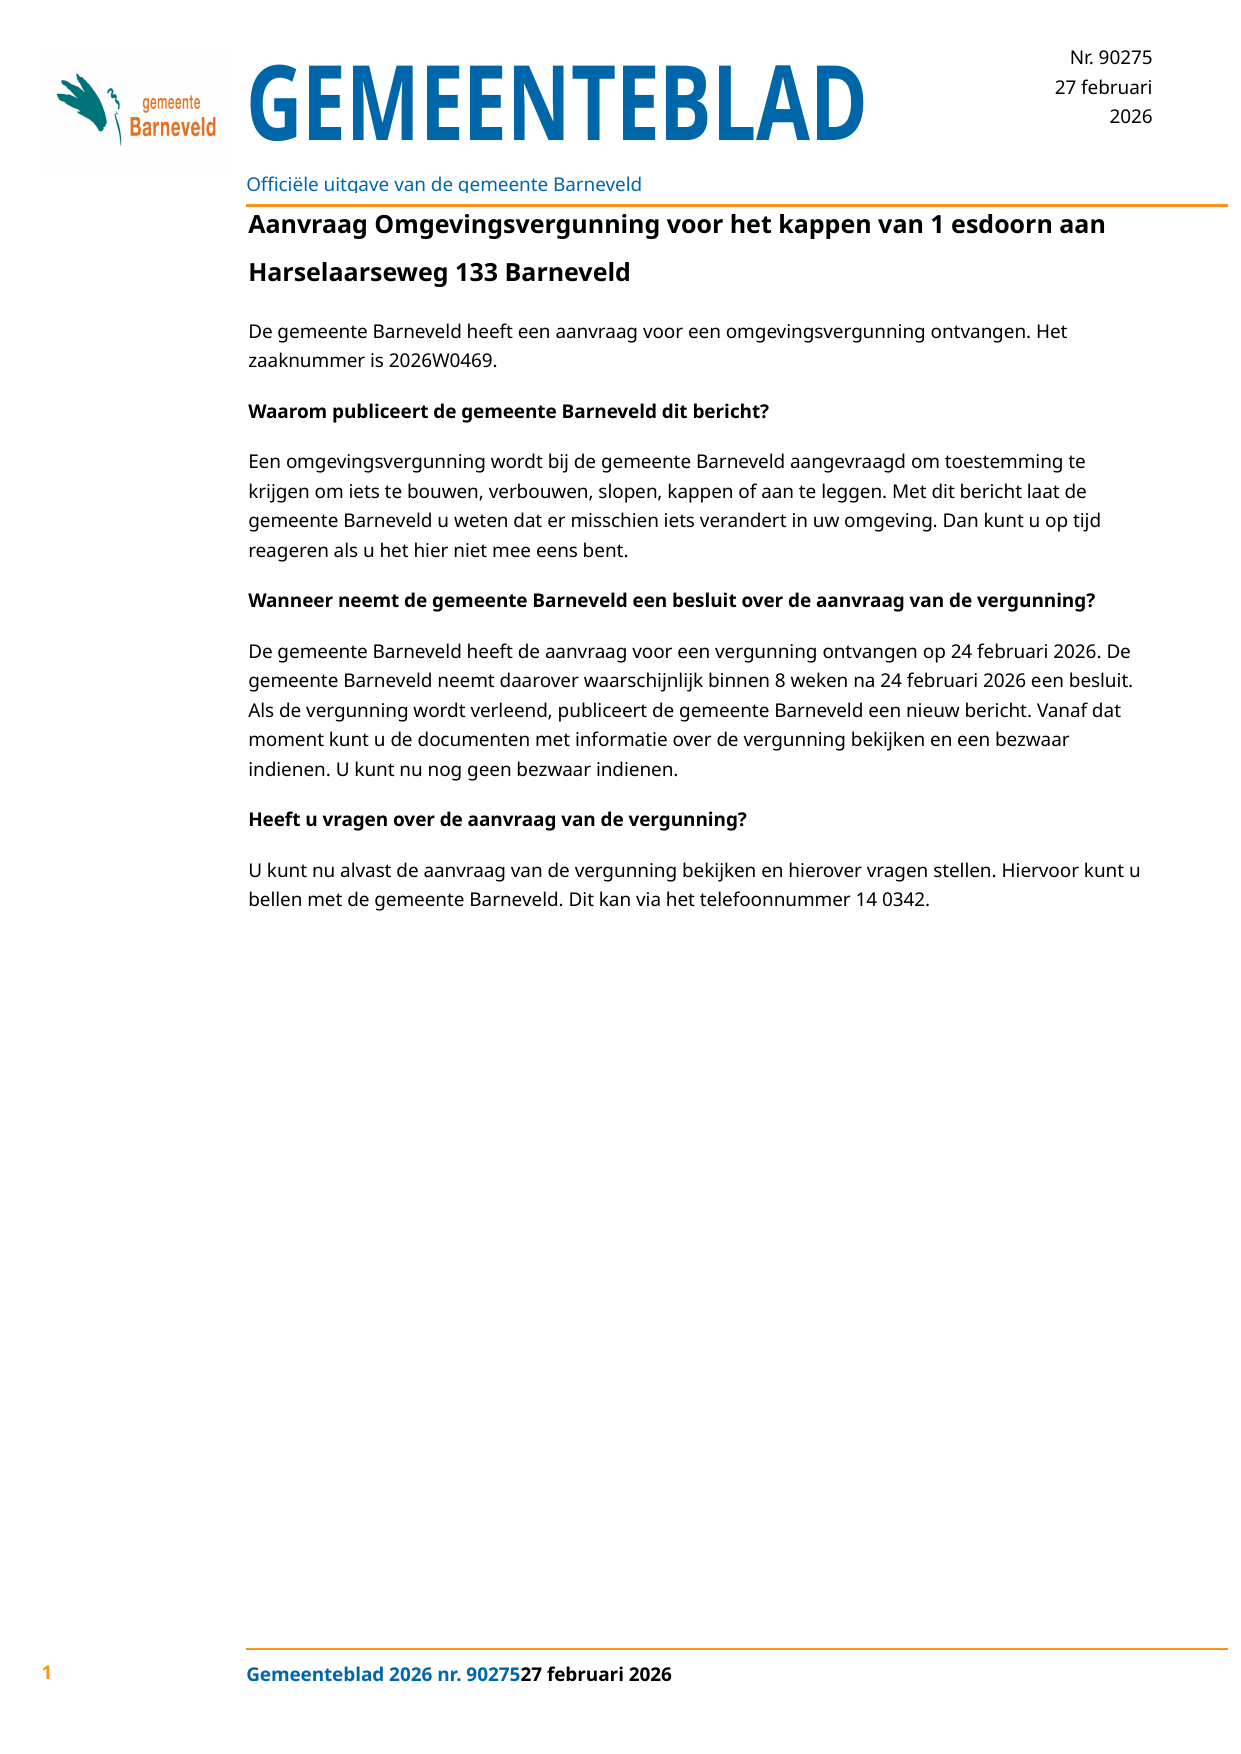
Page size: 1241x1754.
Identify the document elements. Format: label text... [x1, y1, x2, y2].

text U kunt nu alvast de aanvraag van de vergunning bekijken en hierover vragen stellen. Hiervoor kunt u bellen met de gemeente Barneveld. Dit kan via het telefoonnummer 14 0342. [248, 857, 1152, 912]
text Waarom publiceert de gemeente Barneveld dit bericht? [248, 398, 1152, 424]
text Een omgevingsvergunning wordt bij de gemeente Barneveld aangevraagd om toestemming te krijgen om iets te bouwen, verbouwen, slopen, kappen of aan te leggen. Met dit bericht laat de gemeente Barneveld u weten dat er misschien iets verandert in uw omgeving. Dan kunt u op tijd reageren als u het hier niet mee eens bent. [248, 448, 1152, 563]
text De gemeente Barneveld heeft een aanvraag voor een omgevingsvergunning ontvangen. Het zaaknummer is 2026W0469. [248, 318, 1152, 373]
text Wanneer neemt de gemeente Barneveld een besluit over de aanvraag van de vergunning? [248, 587, 1152, 613]
text De gemeente Barneveld heeft de aanvraag voor een vergunning ontvangen op 24 februari 2026. De gemeente Barneveld neemt daarover waarschijnlijk binnen 8 weken na 24 februari 2026 een besluit. Als de vergunning wordt verleend, publiceert de gemeente Barneveld een nieuw bericht. Vanaf dat moment kunt u de documenten met informatie over de vergunning bekijken en een bezwaar indienen. U kunt nu nog geen bezwaar indienen. [248, 638, 1152, 782]
text Heeft u vragen over de aanvraag van de vergunning? [248, 807, 1152, 832]
picture [41, 47, 231, 172]
text Aanvraag Omgevingsvergunning voor het kappen van 1 esdoorn aan Harselaarseweg 133 Barneveld [248, 207, 1152, 288]
